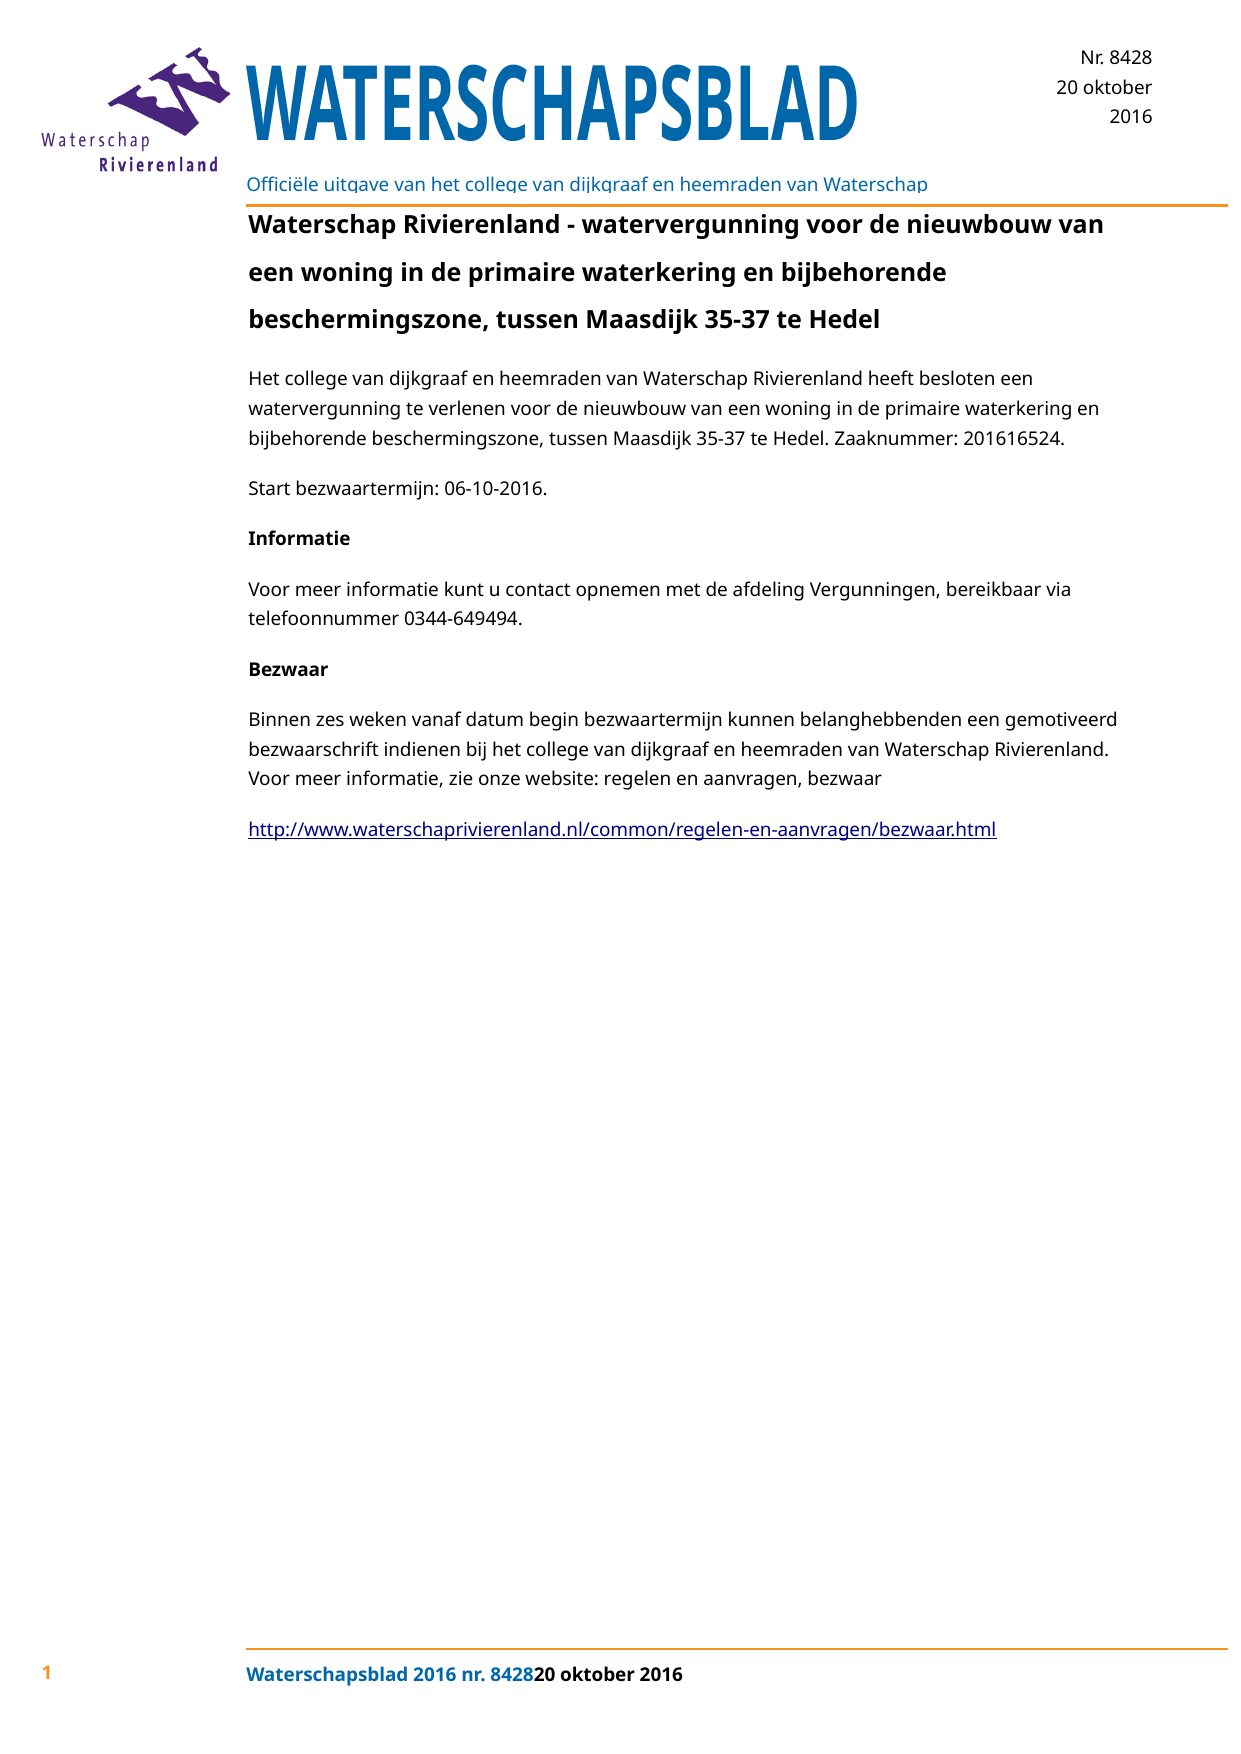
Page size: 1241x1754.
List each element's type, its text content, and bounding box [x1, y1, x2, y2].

picture [41, 47, 231, 172]
text Bezwaar [248, 656, 1152, 682]
text Informatie [248, 526, 1152, 551]
text http://www.waterschaprivierenland.nl/common/regelen-en-aanvragen/bezwaar.html [248, 816, 1152, 842]
text Waterschap Rivierenland - watervergunning voor de nieuwbouw van een woning in de primaire waterkering en bijbehorende beschermingszone, tussen Maasdijk 35-37 te Hedel [248, 207, 1152, 336]
text Start bezwaartermijn: 06-10-2016. [248, 475, 1152, 501]
text Het college van dijkgraaf en heemraden van Waterschap Rivierenland heeft besloten een watervergunning te verlenen voor de nieuwbouw van een woning in de primaire waterkering en bijbehorende beschermingszone, tussen Maasdijk 35-37 te Hedel. Zaaknummer: 201616524. [248, 366, 1152, 450]
text Voor meer informatie kunt u contact opnemen met de afdeling Vergunningen, bereikbaar via telefoonnummer 0344-649494. [248, 576, 1152, 631]
text Binnen zes weken vanaf datum begin bezwaartermijn kunnen belanghebbenden een gemotiveerd bezwaarschrift indienen bij het college van dijkgraaf en heemraden van Waterschap Rivierenland. Voor meer informatie, zie onze website: regelen en aanvragen, bezwaar [248, 706, 1152, 791]
